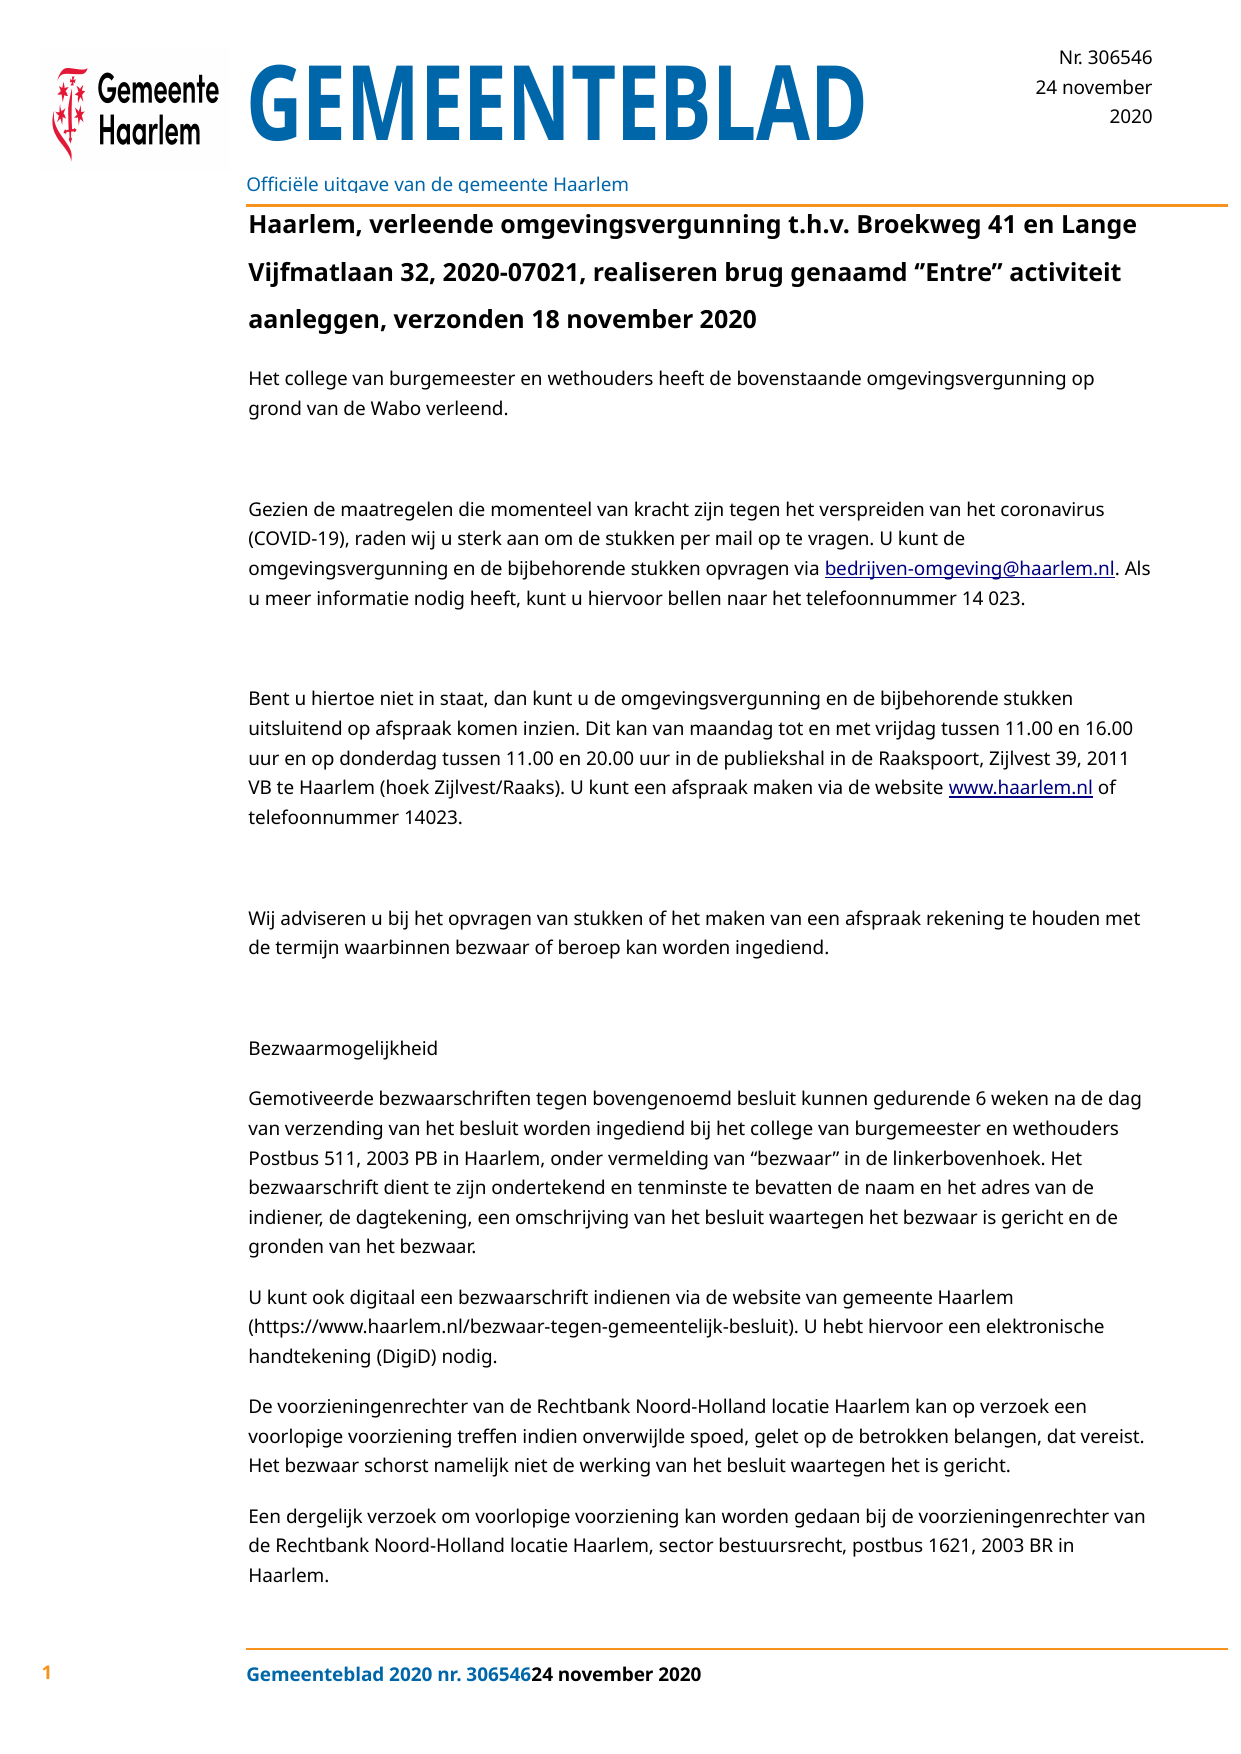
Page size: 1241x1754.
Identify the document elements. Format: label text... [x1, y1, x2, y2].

text Een dergelijk verzoek om voorlopige voorziening kan worden gedaan bij de voorzieningenrechter van de Rechtbank Noord-Holland locatie Haarlem, sector bestuursrecht, postbus 1621, 2003 BR in Haarlem. [248, 1503, 1152, 1588]
text De voorzieningenrechter van de Rechtbank Noord-Holland locatie Haarlem kan op verzoek een voorlopige voorziening treffen indien onverwijlde spoed, gelet op de betrokken belangen, dat vereist. Het bezwaar schorst namelijk niet de werking van het besluit waartegen het is gericht. [248, 1393, 1152, 1478]
text Bezwaarmogelijkheid [248, 1035, 1152, 1061]
text U kunt ook digitaal een bezwaarschrift indienen via de website van gemeente Haarlem (https://www.haarlem.nl/bezwaar-tegen-gemeentelijk-besluit). U hebt hiervoor een elektronische handtekening (DigiD) nodig. [248, 1284, 1152, 1369]
text Wij adviseren u bij het opvragen van stukken of het maken van een afspraak rekening te houden met de termijn waarbinnen bezwaar of beroep kan worden ingediend. [248, 905, 1152, 960]
text Bent u hiertoe niet in staat, dan kunt u de omgevingsvergunning en de bijbehorende stukken uitsluitend op afspraak komen inzien. Dit kan van maandag tot en met vrijdag tussen 11.00 en 16.00 uur en op donderdag tussen 11.00 en 20.00 uur in de publiekshal in de Raakspoort, Zijlvest 39, 2011 VB te Haarlem (hoek Zijlvest/Raaks). U kunt een afspraak maken via de website www.haarlem.nl of telefoonnummer 14023. [248, 686, 1152, 829]
text Gemotiveerde bezwaarschriften tegen bovengenoemd besluit kunnen gedurende 6 weken na de dag van verzending van het besluit worden ingediend bij het college van burgemeester en wethouders Postbus 511, 2003 PB in Haarlem, onder vermelding van “bezwaar” in de linkerbovenhoek. Het bezwaarschrift dient te zijn ondertekend en tenminste te bevatten de naam en het adres van de indiener, de dagtekening, een omschrijving van het besluit waartegen het bezwaar is gericht en de gronden van het bezwaar. [248, 1086, 1152, 1259]
picture [41, 47, 231, 172]
text Het college van burgemeester en wethouders heeft de bovenstaande omgevingsvergunning op grond van de Wabo verleend. [248, 366, 1152, 421]
text Gezien de maatregelen die momenteel van kracht zijn tegen het verspreiden van het coronavirus (COVID-19), raden wij u sterk aan om de stukken per mail op te vragen. U kunt de omgevingsvergunning en de bijbehorende stukken opvragen via bedrijven-omgeving@haarlem.nl. Als u meer informatie nodig heeft, kunt u hiervoor bellen naar het telefoonnummer 14 023. [248, 496, 1152, 610]
text Haarlem, verleende omgevingsvergunning t.h.v. Broekweg 41 en Lange Vijfmatlaan 32, 2020-07021, realiseren brug genaamd ‘’Entre” activiteit aanleggen, verzonden 18 november 2020 [248, 207, 1152, 336]
